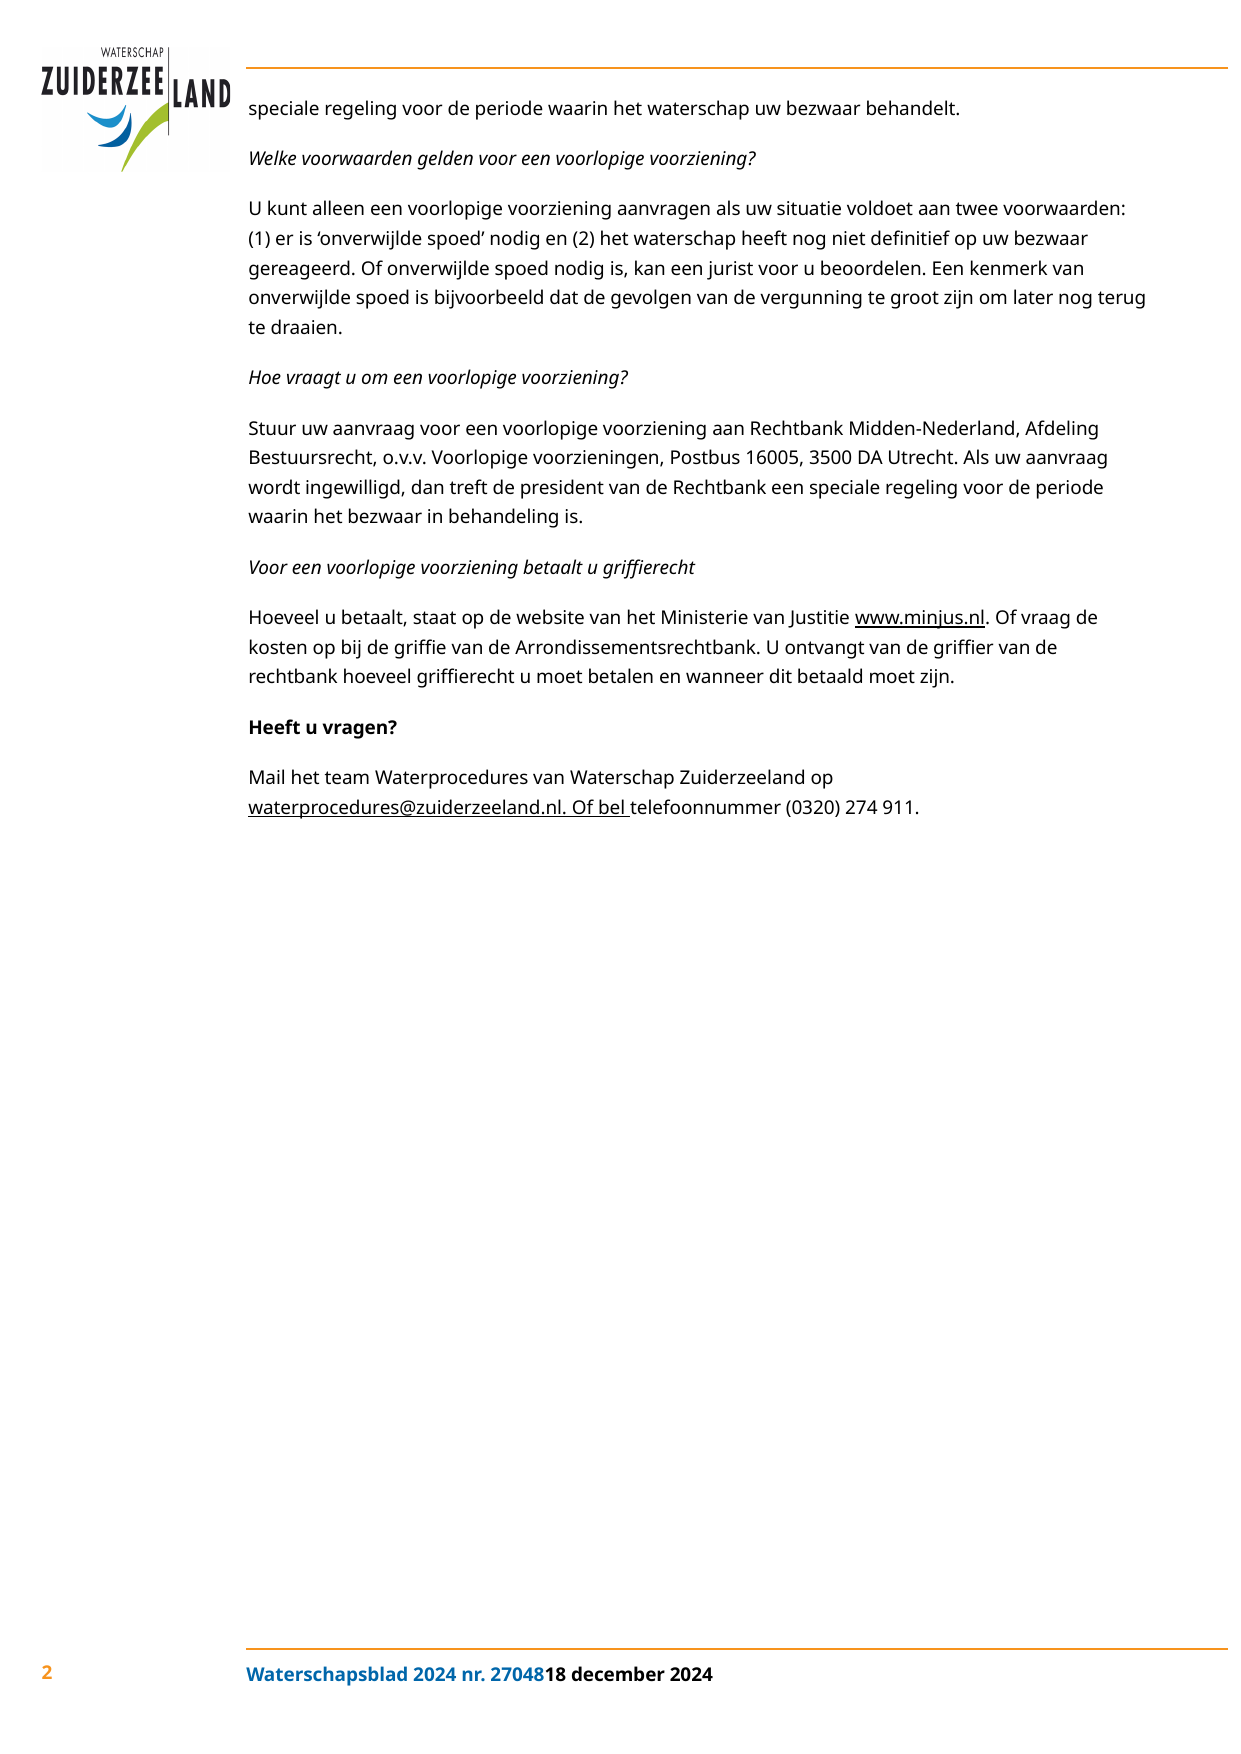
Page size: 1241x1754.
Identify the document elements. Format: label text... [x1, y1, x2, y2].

text Welke voorwaarden gelden voor een voorlopige voorziening? [248, 145, 1152, 171]
text Voor een voorlopige voorziening betaalt u griffierecht [248, 554, 1152, 580]
text Mail het team Waterprocedures van Waterschap Zuiderzeeland op waterprocedures@zuiderzeeland.nl. Of bel telefoonnummer (0320) 274 911. [248, 764, 1152, 820]
text Heeft u vragen? [248, 714, 1152, 740]
text Hoeveel u betaalt, staat op de website van het Ministerie van Justitie www.minjus.nl. Of vraag de kosten op bij de griffie van de Arrondissementsrechtbank. U ontvangt van de griffier van de rechtbank hoeveel griffierecht u moet betalen en wanneer dit betaald moet zijn. [248, 604, 1152, 689]
text Hoe vraagt u om een voorlopige voorziening? [248, 364, 1152, 390]
text speciale regeling voor de periode waarin het waterschap uw bezwaar behandelt. [248, 95, 1152, 121]
picture [41, 47, 231, 172]
text U kunt alleen een voorlopige voorziening aanvragen als uw situatie voldoet aan twee voorwaarden: (1) er is ‘onverwijlde spoed’ nodig en (2) het waterschap heeft nog niet definitief op uw bezwaar gereageerd. Of onverwijlde spoed nodig is, kan een jurist voor u beoordelen. Een kenmerk van onverwijlde spoed is bijvoorbeeld dat de gevolgen van de vergunning te groot zijn om later nog terug te draaien. [248, 196, 1152, 340]
text Stuur uw aanvraag voor een voorlopige voorziening aan Rechtbank Midden-Nederland, Afdeling Bestuursrecht, o.v.v. Voorlopige voorzieningen, Postbus 16005, 3500 DA Utrecht. Als uw aanvraag wordt ingewilligd, dan treft de president van de Rechtbank een speciale regeling voor de periode waarin het bezwaar in behandeling is. [248, 415, 1152, 529]
